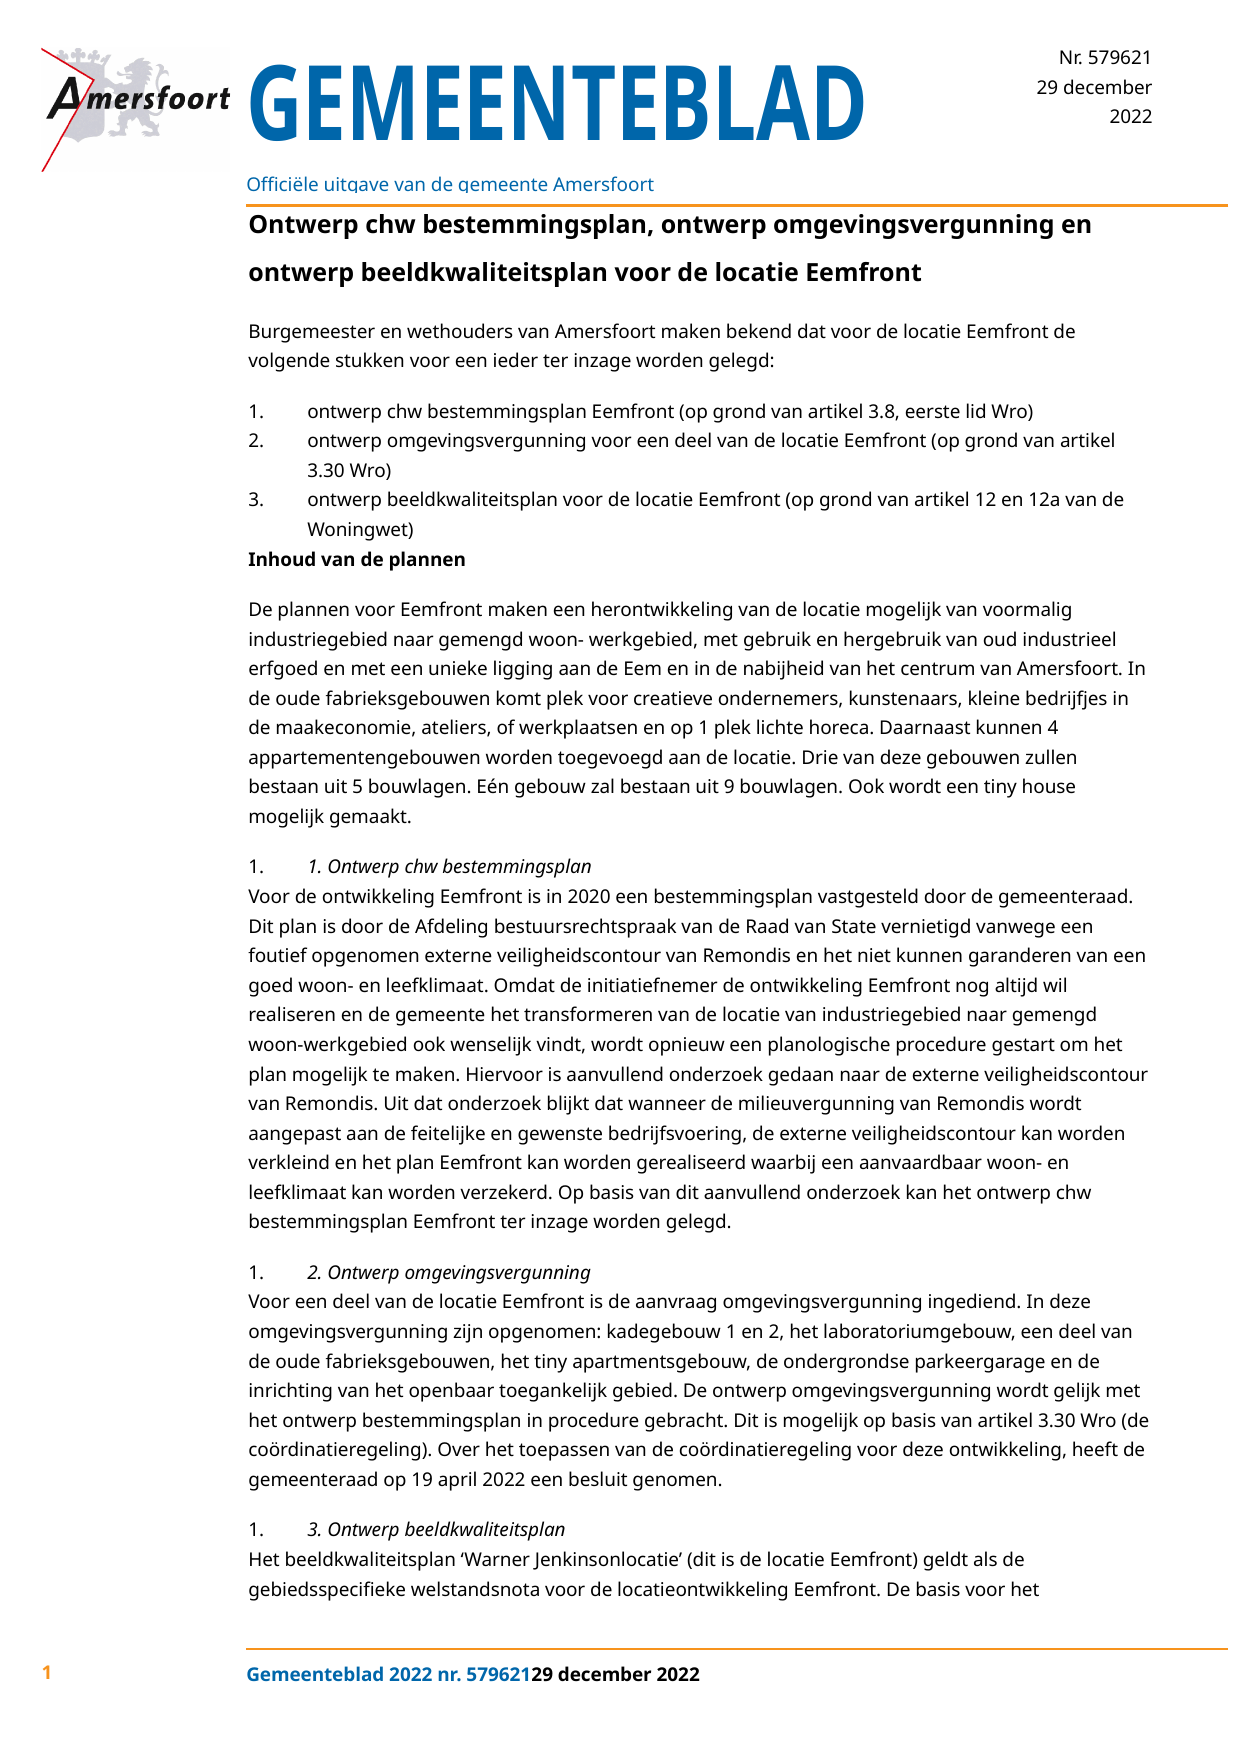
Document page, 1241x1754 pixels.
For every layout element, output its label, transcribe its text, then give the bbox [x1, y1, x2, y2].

list ontwerp chw bestemmingsplan Eemfront (op grond van artikel 3.8, eerste lid Wro) [248, 398, 1152, 424]
list ontwerp beeldkwaliteitsplan voor de locatie Eemfront (op grond van artikel 12 en 12a van de Woningwet) [248, 487, 1152, 542]
list 2. Ontwerp omgevingsvergunning [248, 1259, 1152, 1285]
text Voor een deel van de locatie Eemfront is de aanvraag omgevingsvergunning ingediend. In deze omgevingsvergunning zijn opgenomen: kadegebouw 1 en 2, het laboratoriumgebouw, een deel van de oude fabrieksgebouwen, het tiny apartmentsgebouw, de ondergrondse parkeergarage en de inrichting van het openbaar toegankelijk gebied. De ontwerp omgevingsvergunning wordt gelijk met het ontwerp bestemmingsplan in procedure gebracht. Dit is mogelijk op basis van artikel 3.30 Wro (de coördinatieregeling). Over het toepassen van de coördinatieregeling voor deze ontwikkeling, heeft de gemeenteraad op 19 april 2022 een besluit genomen. [248, 1289, 1152, 1492]
list ontwerp omgevingsvergunning voor een deel van de locatie Eemfront (op grond van artikel 3.30 Wro) [248, 427, 1152, 483]
text Voor de ontwikkeling Eemfront is in 2020 een bestemmingsplan vastgesteld door de gemeenteraad. Dit plan is door de Afdeling bestuursrechtspraak van de Raad van State vernietigd vanwege een foutief opgenomen externe veiligheidscontour van Remondis en het niet kunnen garanderen van een goed woon- en leefklimaat. Omdat de initiatiefnemer de ontwikkeling Eemfront nog altijd wil realiseren en de gemeente het transformeren van de locatie van industriegebied naar gemengd woon-werkgebied ook wenselijk vindt, wordt opnieuw een planologische procedure gestart om het plan mogelijk te maken. Hiervoor is aanvullend onderzoek gedaan naar de externe veiligheidscontour van Remondis. Uit dat onderzoek blijkt dat wanneer de milieuvergunning van Remondis wordt aangepast aan de feitelijke en gewenste bedrijfsvoering, de externe veiligheidscontour kan worden verkleind en het plan Eemfront kan worden gerealiseerd waarbij een aanvaardbaar woon- en leefklimaat kan worden verzekerd. Op basis van dit aanvullend onderzoek kan het ontwerp chw bestemmingsplan Eemfront ter inzage worden gelegd. [248, 883, 1152, 1234]
text Burgemeester en wethouders van Amersfoort maken bekend dat voor de locatie Eemfront de volgende stukken voor een ieder ter inzage worden gelegd: [248, 318, 1152, 373]
picture [41, 47, 231, 172]
list 3. Ontwerp beeldkwaliteitsplan [248, 1517, 1152, 1542]
list 1. Ontwerp chw bestemmingsplan [248, 854, 1152, 879]
text Ontwerp chw bestemmingsplan, ontwerp omgevingsvergunning en ontwerp beeldkwaliteitsplan voor de locatie Eemfront [248, 207, 1152, 288]
text Het beeldkwaliteitsplan ‘Warner Jenkinsonlocatie’ (dit is de locatie Eemfront) geldt als de gebiedsspecifieke welstandsnota voor de locatieontwikkeling Eemfront. De basis voor het [248, 1546, 1152, 1602]
text Inhoud van de plannen [248, 546, 1152, 572]
text De plannen voor Eemfront maken een herontwikkeling van de locatie mogelijk van voormalig industriegebied naar gemengd woon- werkgebied, met gebruik en hergebruik van oud industrieel erfgoed en met een unieke ligging aan de Eem en in de nabijheid van het centrum van Amersfoort. In de oude fabrieksgebouwen komt plek voor creatieve ondernemers, kunstenaars, kleine bedrijfjes in de maakeconomie, ateliers, of werkplaatsen en op 1 plek lichte horeca. Daarnaast kunnen 4 appartementengebouwen worden toegevoegd aan de locatie. Drie van deze gebouwen zullen bestaan uit 5 bouwlagen. Eén gebouw zal bestaan uit 9 bouwlagen. Ook wordt een tiny house mogelijk gemaakt. [248, 596, 1152, 829]
